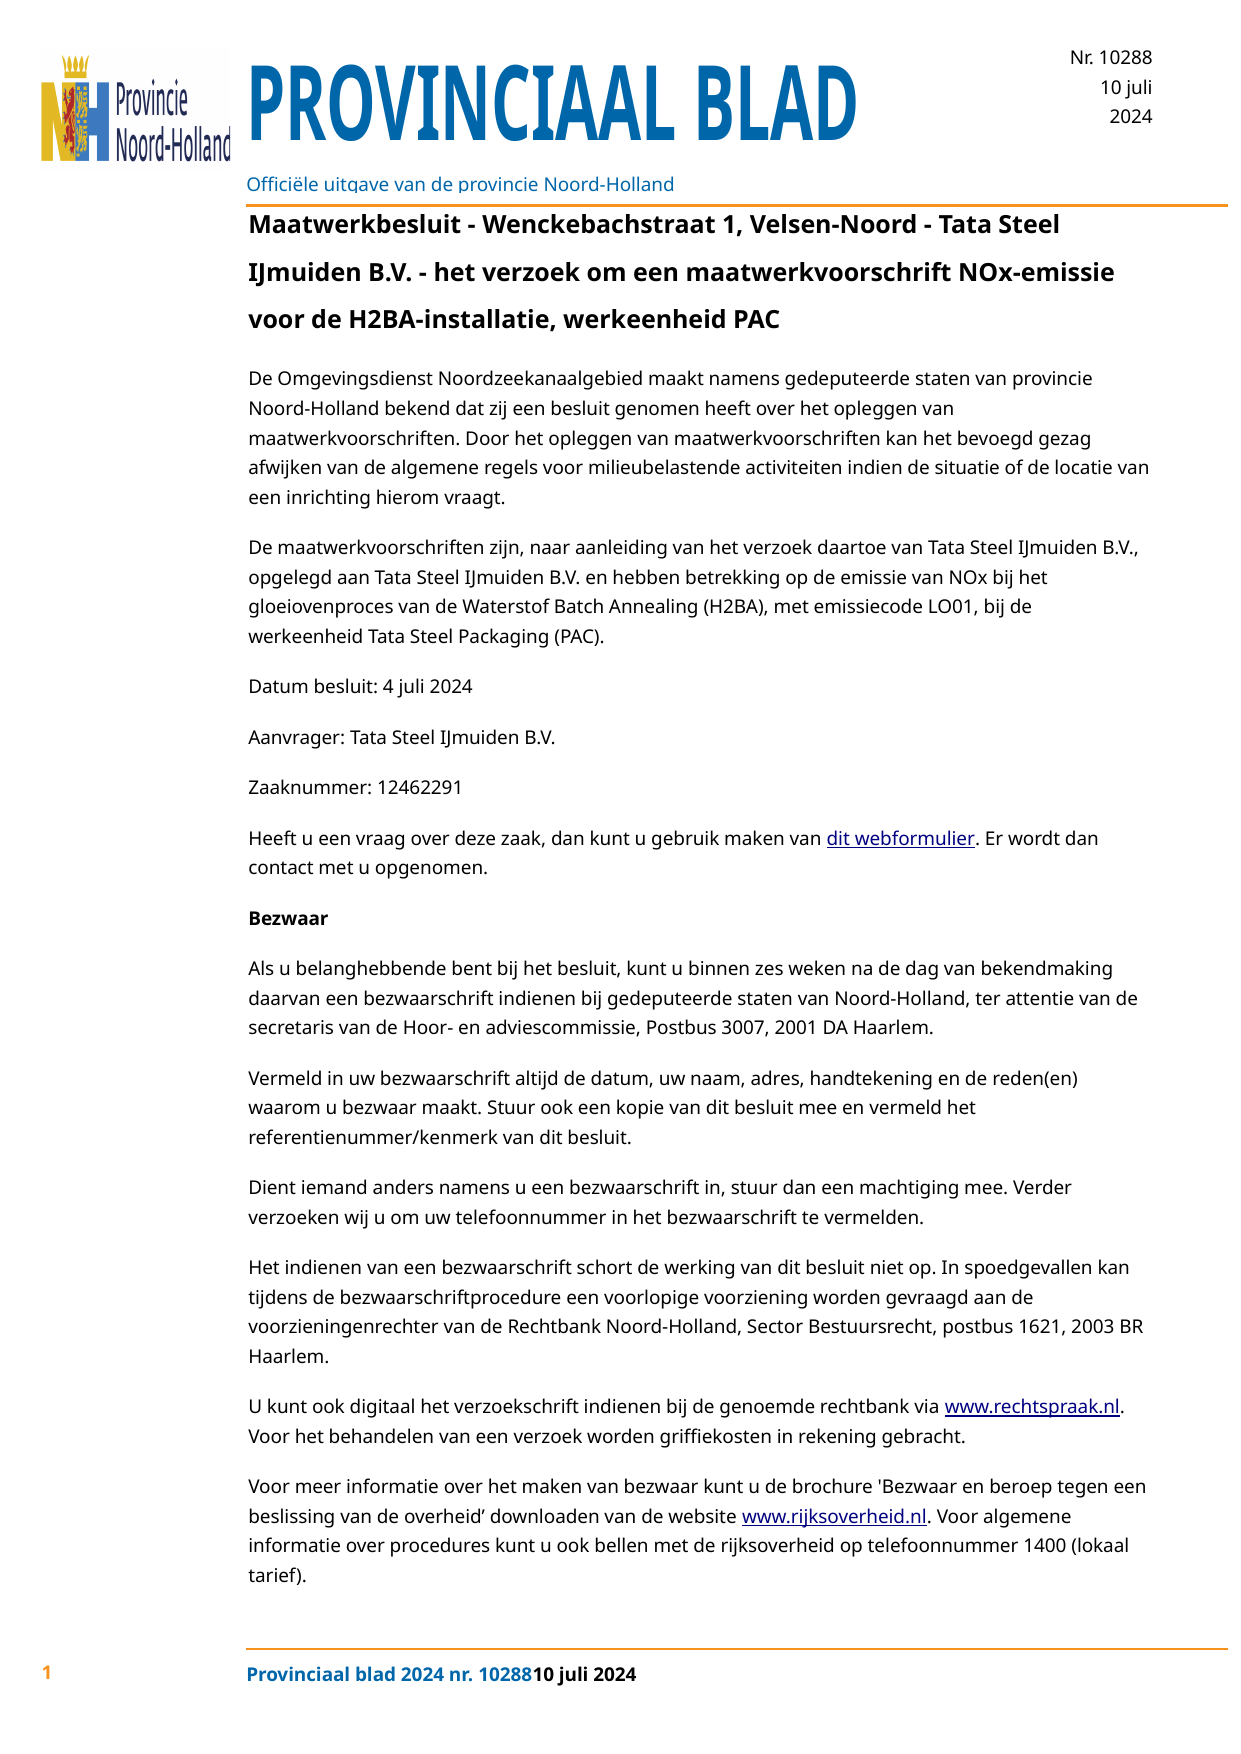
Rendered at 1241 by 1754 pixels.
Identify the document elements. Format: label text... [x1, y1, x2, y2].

text Vermeld in uw bezwaarschrift altijd de datum, uw naam, adres, handtekening en de reden(en) waarom u bezwaar maakt. Stuur ook een kopie van dit besluit mee en vermeld het referentienummer/kenmerk van dit besluit. [248, 1065, 1152, 1149]
text De Omgevingsdienst Noordzeekanaalgebied maakt namens gedeputeerde staten van provincie Noord-Holland bekend dat zij een besluit genomen heeft over het opleggen van maatwerkvoorschriften. Door het opleggen van maatwerkvoorschriften kan het bevoegd gezag afwijken van de algemene regels voor milieubelastende activiteiten indien de situatie of de locatie van een inrichting hierom vraagt. [248, 366, 1152, 509]
text Het indienen van een bezwaarschrift schort de werking van dit besluit niet op. In spoedgevallen kan tijdens de bezwaarschriftprocedure een voorlopige voorziening worden gevraagd aan de voorzieningenrechter van de Rechtbank Noord-Holland, Sector Bestuursrecht, postbus 1621, 2003 BR Haarlem. [248, 1254, 1152, 1369]
text U kunt ook digitaal het verzoekschrift indienen bij de genoemde rechtbank via www.rechtspraak.nl. Voor het behandelen van een verzoek worden griffiekosten in rekening gebracht. [248, 1393, 1152, 1449]
text Zaaknummer: 12462291 [248, 774, 1152, 800]
text Voor meer informatie over het maken van bezwaar kunt u de brochure 'Bezwaar en beroep tegen een beslissing van de overheid’ downloaden van de website www.rijksoverheid.nl. Voor algemene informatie over procedures kunt u ook bellen met de rijksoverheid op telefoonnummer 1400 (lokaal tarief). [248, 1473, 1152, 1588]
text Aanvrager: Tata Steel IJmuiden B.V. [248, 724, 1152, 749]
text Datum besluit: 4 juli 2024 [248, 673, 1152, 699]
text Maatwerkbesluit - Wenckebachstraat 1, Velsen-Noord - Tata Steel IJmuiden B.V. - het verzoek om een maatwerkvoorschrift NOx-emissie voor de H2BA-installatie, werkeenheid PAC [248, 207, 1152, 336]
picture [41, 47, 231, 172]
text De maatwerkvoorschriften zijn, naar aanleiding van het verzoek daartoe van Tata Steel IJmuiden B.V., opgelegd aan Tata Steel IJmuiden B.V. en hebben betrekking op de emissie van NOx bij het gloeiovenproces van de Waterstof Batch Annealing (H2BA), met emissiecode LO01, bij de werkeenheid Tata Steel Packaging (PAC). [248, 534, 1152, 649]
text Dient iemand anders namens u een bezwaarschrift in, stuur dan een machtiging mee. Verder verzoeken wij u om uw telefoonnummer in het bezwaarschrift te vermelden. [248, 1174, 1152, 1229]
text Heeft u een vraag over deze zaak, dan kunt u gebruik maken van dit webformulier. Er wordt dan contact met u opgenomen. [248, 825, 1152, 880]
text Als u belanghebbende bent bij het besluit, kunt u binnen zes weken na de dag van bekendmaking daarvan een bezwaarschrift indienen bij gedeputeerde staten van Noord-Holland, ter attentie van de secretaris van de Hoor- en adviescommissie, Postbus 3007, 2001 DA Haarlem. [248, 955, 1152, 1040]
text Bezwaar [248, 905, 1152, 930]
